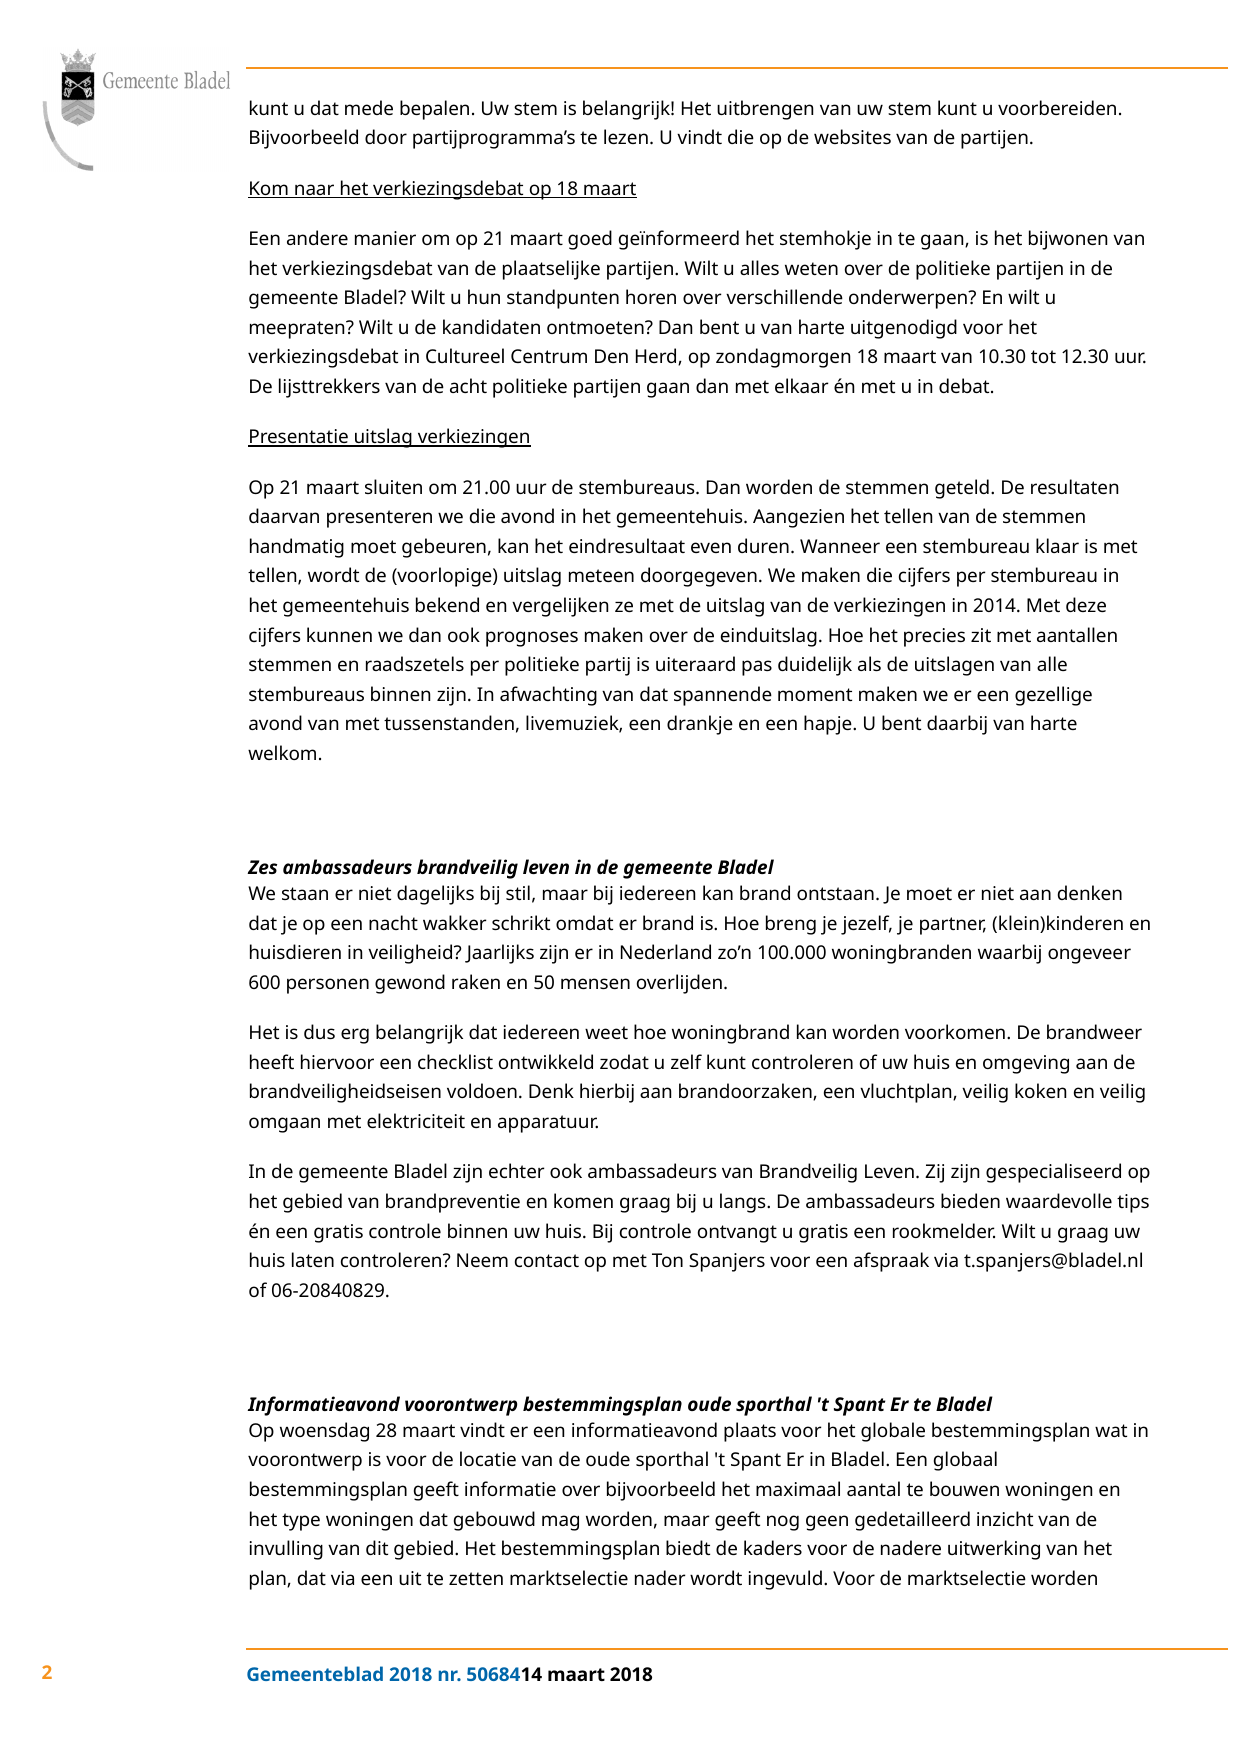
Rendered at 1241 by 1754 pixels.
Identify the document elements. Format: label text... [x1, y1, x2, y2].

text Zes ambassadeurs brandveilig leven in de gemeente Bladel [248, 854, 1152, 880]
text Op 21 maart sluiten om 21.00 uur de stembureaus. Dan worden de stemmen geteld. De resultaten daarvan presenteren we die avond in het gemeentehuis. Aangezien het tellen van de stemmen handmatig moet gebeuren, kan het eindresultaat even duren. Wanneer een stembureau klaar is met tellen, wordt de (voorlopige) uitslag meteen doorgegeven. We maken die cijfers per stembureau in het gemeentehuis bekend en vergelijken ze met de uitslag van de verkiezingen in 2014. Met deze cijfers kunnen we dan ook prognoses maken over de einduitslag. Hoe het precies zit met aantallen stemmen en raadszetels per politieke partij is uiteraard pas duidelijk als de uitslagen van alle stembureaus binnen zijn. In afwachting van dat spannende moment maken we er een gezellige avond van met tussenstanden, livemuziek, een drankje en een hapje. U bent daarbij van harte welkom. [248, 474, 1152, 766]
picture [41, 47, 231, 172]
text Kom naar het verkiezingsdebat op 18 maart [248, 175, 1152, 201]
text We staan er niet dagelijks bij stil, maar bij iedereen kan brand ontstaan. Je moet er niet aan denken dat je op een nacht wakker schrikt omdat er brand is. Hoe breng je jezelf, je partner, (klein)kinderen en huisdieren in veiligheid? Jaarlijks zijn er in Nederland zo’n 100.000 woningbranden waarbij ongeveer 600 personen gewond raken en 50 mensen overlijden. [248, 880, 1152, 995]
text Het is dus erg belangrijk dat iedereen weet hoe woningbrand kan worden voorkomen. De brandweer heeft hiervoor een checklist ontwikkeld zodat u zelf kunt controleren of uw huis en omgeving aan de brandveiligheidseisen voldoen. Denk hierbij aan brandoorzaken, een vluchtplan, veilig koken en veilig omgaan met elektriciteit en apparatuur. [248, 1019, 1152, 1134]
text Informatieavond voorontwerp bestemmingsplan oude sporthal 't Spant Er te Bladel [248, 1391, 1152, 1417]
text Op woensdag 28 maart vindt er een informatieavond plaats voor het globale bestemmingsplan wat in voorontwerp is voor de locatie van de oude sporthal 't Spant Er in Bladel. Een globaal bestemmingsplan geeft informatie over bijvoorbeeld het maximaal aantal te bouwen woningen en het type woningen dat gebouwd mag worden, maar geeft nog geen gedetailleerd inzicht van de invulling van dit gebied. Het bestemmingsplan biedt de kaders voor de nadere uitwerking van het plan, dat via een uit te zetten marktselectie nader wordt ingevuld. Voor de marktselectie worden [248, 1417, 1152, 1591]
text Een andere manier om op 21 maart goed geïnformeerd het stemhokje in te gaan, is het bijwonen van het verkiezingsdebat van de plaatselijke partijen. Wilt u alles weten over de politieke partijen in de gemeente Bladel? Wilt u hun standpunten horen over verschillende onderwerpen? En wilt u meepraten? Wilt u de kandidaten ontmoeten? Dan bent u van harte uitgenodigd voor het verkiezingsdebat in Cultureel Centrum Den Herd, op zondagmorgen 18 maart van 10.30 tot 12.30 uur. De lijsttrekkers van de acht politieke partijen gaan dan met elkaar én met u in debat. [248, 225, 1152, 399]
text Presentatie uitslag verkiezingen [248, 423, 1152, 449]
text In de gemeente Bladel zijn echter ook ambassadeurs van Brandveilig Leven. Zij zijn gespecialiseerd op het gebied van brandpreventie en komen graag bij u langs. De ambassadeurs bieden waardevolle tips én een gratis controle binnen uw huis. Bij controle ontvangt u gratis een rookmelder. Wilt u graag uw huis laten controleren? Neem contact op met Ton Spanjers voor een afspraak via t.spanjers@bladel.nl of 06-20840829. [248, 1159, 1152, 1303]
text kunt u dat mede bepalen. Uw stem is belangrijk! Het uitbrengen van uw stem kunt u voorbereiden. Bijvoorbeeld door partijprogramma’s te lezen. U vindt die op de websites van de partijen. [248, 95, 1152, 150]
